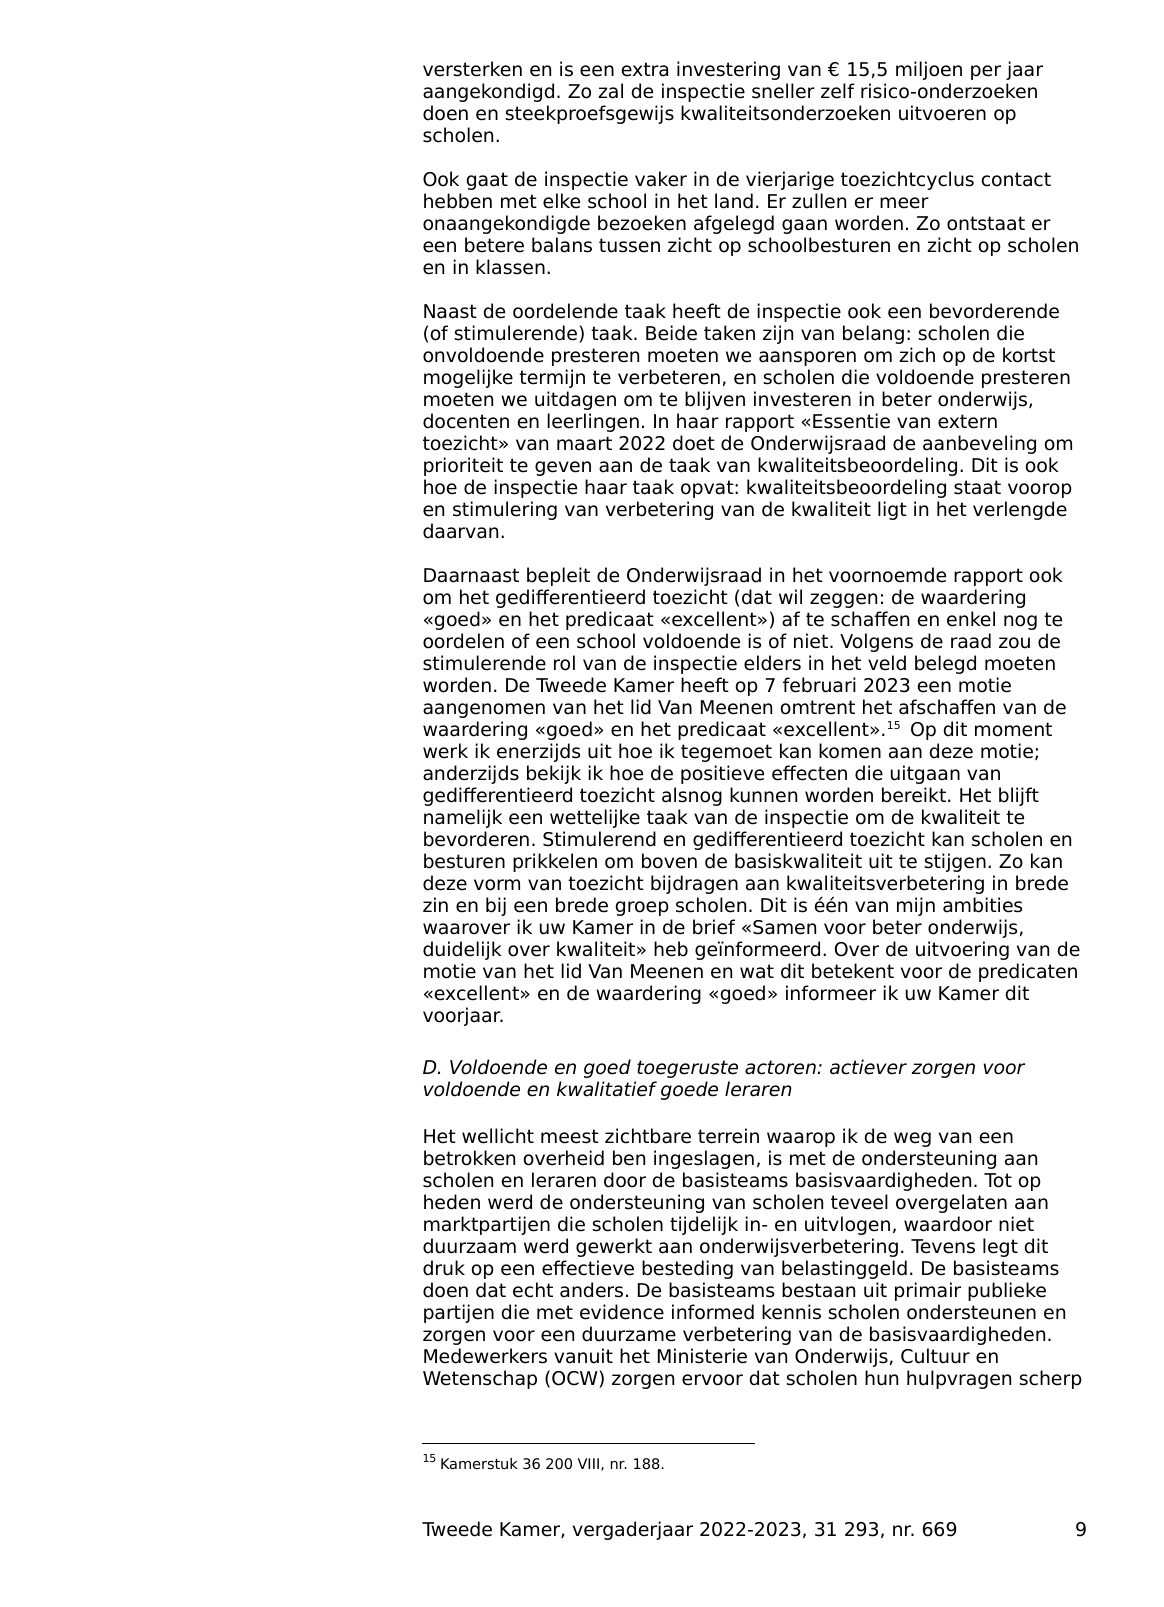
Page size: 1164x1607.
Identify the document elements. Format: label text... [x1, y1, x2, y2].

text Kamerstuk 36 200 VIII, nr. 188. [422, 1452, 1087, 1474]
text Ook gaat de inspectie vaker in de vierjarige toezichtcyclus contact hebben met elke school in het land. Er zullen er meer onaangekondigde bezoeken afgelegd gaan worden. Zo ontstaat er een betere balans tussen zicht op schoolbesturen en zicht op scholen en in klassen. [422, 169, 1087, 279]
text Daarnaast bepleit de Onderwijsraad in het voornoemde rapport ook om het gedifferentieerd toezicht (dat wil zeggen: de waardering «goed» en het predicaat «excellent») af te schaffen en enkel nog te oordelen of een school voldoende is of niet. Volgens de raad zou de stimulerende rol van de inspectie elders in het veld belegd moeten worden. De Tweede Kamer heeft op 7 februari 2023 een motie aangenomen van het lid Van Meenen omtrent het afschaffen van de waardering «goed» en het predicaat «excellent». Op dit moment werk ik enerzijds uit hoe ik tegemoet kan komen aan deze motie; anderzijds bekijk ik hoe de positieve effecten die uitgaan van gedifferentieerd toezicht alsnog kunnen worden bereikt. Het blijft namelijk een wettelijke taak van de inspectie om de kwaliteit te bevorderen. Stimulerend en gedifferentieerd toezicht kan scholen en besturen prikkelen om boven de basiskwaliteit uit te stijgen. Zo kan deze vorm van toezicht bijdragen aan kwaliteitsverbetering in brede zin en bij een brede groep scholen. Dit is één van mijn ambities waarover ik uw Kamer in de brief «Samen voor beter onderwijs, duidelijk over kwaliteit» heb geïnformeerd. Over de uitvoering van de motie van het lid Van Meenen en wat dit betekent voor de predicaten «excellent» en de waardering «goed» informeer ik uw Kamer dit voorjaar. [422, 565, 1087, 1027]
text versterken en is een extra investering van € 15,5 miljoen per jaar aangekondigd. Zo zal de inspectie sneller zelf risico-onderzoeken doen en steekproefsgewijs kwaliteitsonderzoeken uitvoeren op scholen. [422, 59, 1087, 147]
subtitle D. Voldoende en goed toegeruste actoren: actiever zorgen voor voldoende en kwalitatief goede leraren [422, 1057, 1087, 1101]
text Het wellicht meest zichtbare terrein waarop ik de weg van een betrokken overheid ben ingeslagen, is met de ondersteuning aan scholen en leraren door de basisteams basisvaardigheden. Tot op heden werd de ondersteuning van scholen teveel overgelaten aan marktpartijen die scholen tijdelijk in- en uitvlogen, waardoor niet duurzaam werd gewerkt aan onderwijsverbetering. Tevens legt dit druk op een effectieve besteding van belastinggeld. De basisteams doen dat echt anders. De basisteams bestaan uit primair publieke partijen die met evidence informed kennis scholen ondersteunen en zorgen voor een duurzame verbetering van de basisvaardigheden. Medewerkers vanuit het Ministerie van Onderwijs, Cultuur en Wetenschap (OCW) zorgen ervoor dat scholen hun hulpvragen scherp [422, 1126, 1087, 1389]
text Naast de oordelende taak heeft de inspectie ook een bevorderende (of stimulerende) taak. Beide taken zijn van belang: scholen die onvoldoende presteren moeten we aansporen om zich op de kortst mogelijke termijn te verbeteren, en scholen die voldoende presteren moeten we uitdagen om te blijven investeren in beter onderwijs, docenten en leerlingen. In haar rapport «Essentie van extern toezicht» van maart 2022 doet de Onderwijsraad de aanbeveling om prioriteit te geven aan de taak van kwaliteitsbeoordeling. Dit is ook hoe de inspectie haar taak opvat: kwaliteitsbeoordeling staat voorop en stimulering van verbetering van de kwaliteit ligt in het verlengde daarvan. [422, 301, 1087, 543]
